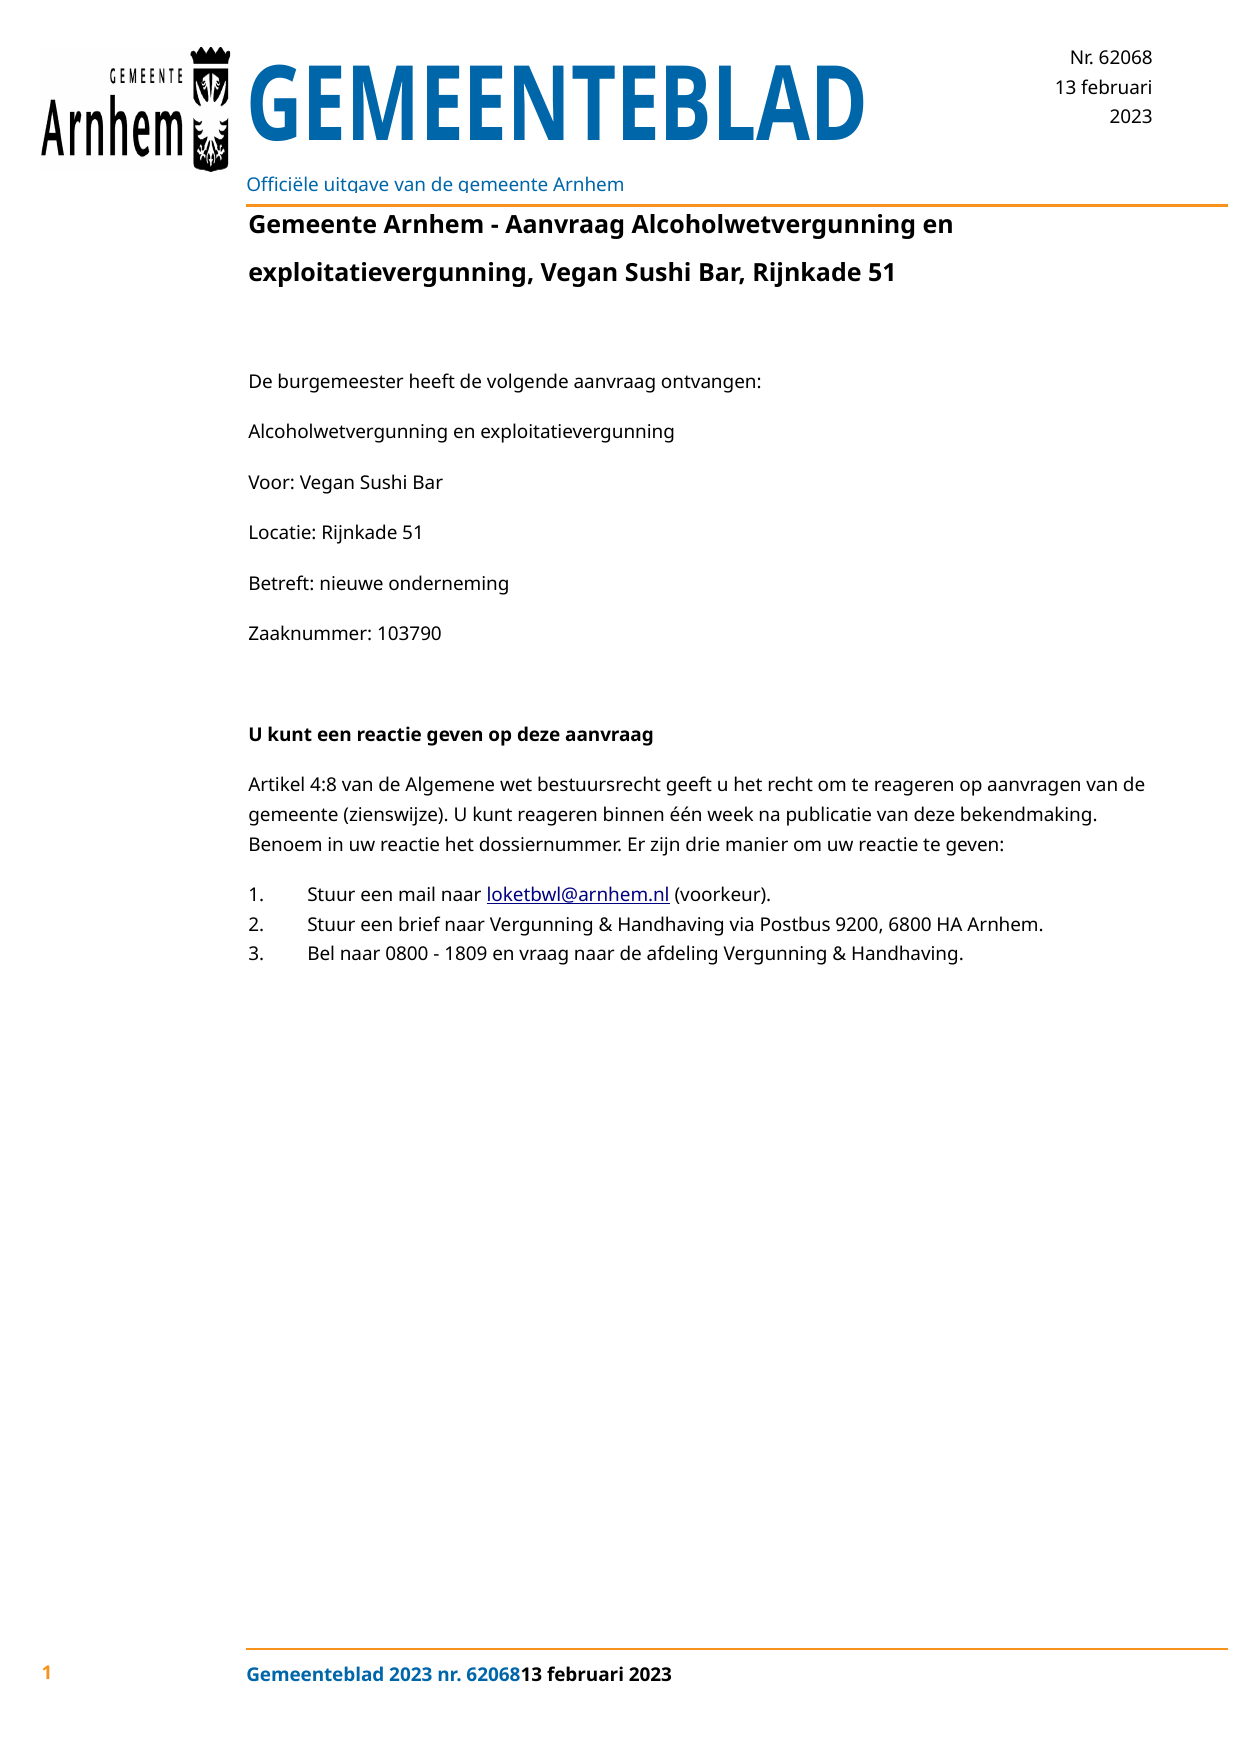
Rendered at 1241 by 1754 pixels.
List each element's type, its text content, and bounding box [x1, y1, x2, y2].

text Zaaknummer: 103790 [248, 620, 1152, 646]
picture [41, 47, 231, 172]
list Bel naar 0800 - 1809 en vraag naar de afdeling Vergunning & Handhaving. [248, 940, 1152, 966]
text Artikel 4:8 van de Algemene wet bestuursrecht geeft u het recht om te reageren op aanvragen van de gemeente (zienswijze). U kunt reageren binnen één week na publicatie van deze bekendmaking. Benoem in uw reactie het dossiernummer. Er zijn drie manier om uw reactie te geven: [248, 772, 1152, 857]
text Locatie: Rijnkade 51 [248, 519, 1152, 545]
text Alcoholwetvergunning en exploitatievergunning [248, 419, 1152, 444]
text U kunt een reactie geven op deze aanvraag [248, 721, 1152, 747]
text Voor: Vegan Sushi Bar [248, 469, 1152, 495]
list Stuur een brief naar Vergunning & Handhaving via Postbus 9200, 6800 HA Arnhem. [248, 911, 1152, 937]
text Gemeente Arnhem - Aanvraag Alcoholwetvergunning en exploitatievergunning, Vegan Sushi Bar, Rijnkade 51 [248, 207, 1152, 288]
text De burgemeester heeft de volgende aanvraag ontvangen: [248, 368, 1152, 394]
list Stuur een mail naar loketbwl@arnhem.nl (voorkeur). [248, 881, 1152, 907]
text Betreft: nieuwe onderneming [248, 570, 1152, 596]
